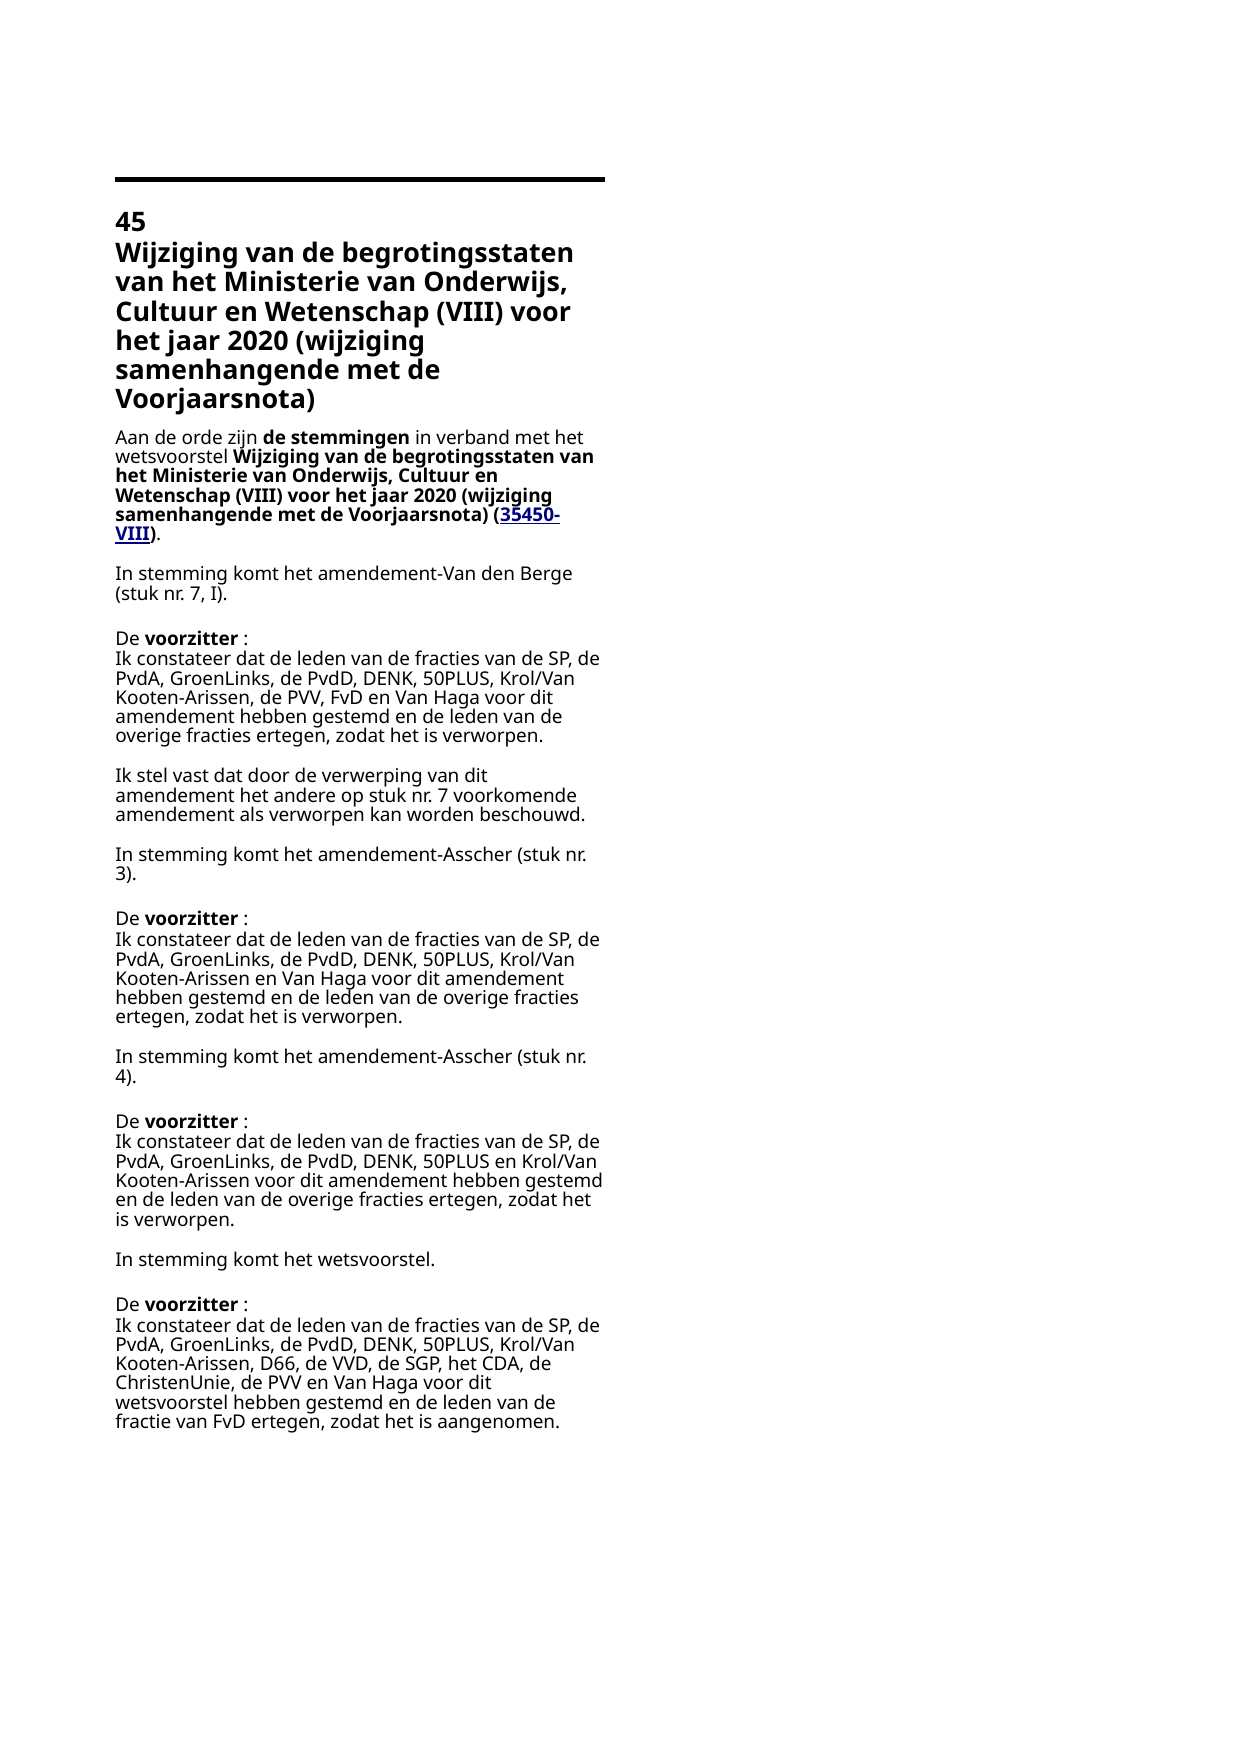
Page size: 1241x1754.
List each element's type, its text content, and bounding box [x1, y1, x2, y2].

text In stemming komt het wetsvoorstel. [115, 1251, 605, 1270]
text Ik constateer dat de leden van de fracties van de SP, de PvdA, GroenLinks, de PvdD, DENK, 50PLUS, Krol/Van Kooten-Arissen en Van Haga voor dit amendement hebben gestemd en de leden van de overige fracties ertegen, zodat het is verworpen. [115, 931, 605, 1028]
text De voorzitter : [115, 906, 605, 931]
text De voorzitter : [115, 1108, 605, 1133]
text De voorzitter : [115, 625, 605, 650]
text In stemming komt het amendement-Asscher (stuk nr. 4). [115, 1048, 605, 1087]
text Wijziging van de begrotingsstaten van het Ministerie van Onderwijs, Cultuur en Wetenschap (VIII) voor het jaar 2020 (wijziging samenhangende met de Voorjaarsnota) [115, 239, 605, 429]
text Ik constateer dat de leden van de fracties van de SP, de PvdA, GroenLinks, de PvdD, DENK, 50PLUS en Krol/Van Kooten-Arissen voor dit amendement hebben gestemd en de leden van de overige fracties ertegen, zodat het is verworpen. [115, 1133, 605, 1230]
text Ik constateer dat de leden van de fracties van de SP, de PvdA, GroenLinks, de PvdD, DENK, 50PLUS, Krol/Van Kooten-Arissen, de PVV, FvD en Van Haga voor dit amendement hebben gestemd en de leden van de overige fracties ertegen, zodat het is verworpen. [115, 650, 605, 747]
text Ik stel vast dat door de verwerping van dit amendement het andere op stuk nr. 7 voorkomende amendement als verworpen kan worden beschouwd. [115, 767, 605, 825]
text Aan de orde zijn de stemmingen in verband met het wetsvoorstel Wijziging van de begrotingsstaten van het Ministerie van Onderwijs, Cultuur en Wetenschap (VIII) voor het jaar 2020 (wijziging samenhangende met de Voorjaarsnota) (35450-VIII). [115, 429, 605, 544]
text De voorzitter : [115, 1291, 605, 1317]
text In stemming komt het amendement-Van den Berge (stuk nr. 7, I). [115, 565, 605, 604]
text In stemming komt het amendement-Asscher (stuk nr. 3). [115, 846, 605, 885]
text Ik constateer dat de leden van de fracties van de SP, de PvdA, GroenLinks, de PvdD, DENK, 50PLUS, Krol/Van Kooten-Arissen, D66, de VVD, de SGP, het CDA, de ChristenUnie, de PVV en Van Haga voor dit wetsvoorstel hebben gestemd en de leden van de fractie van FvD ertegen, zodat het is aangenomen. [115, 1317, 605, 1432]
text 45 [115, 203, 605, 239]
